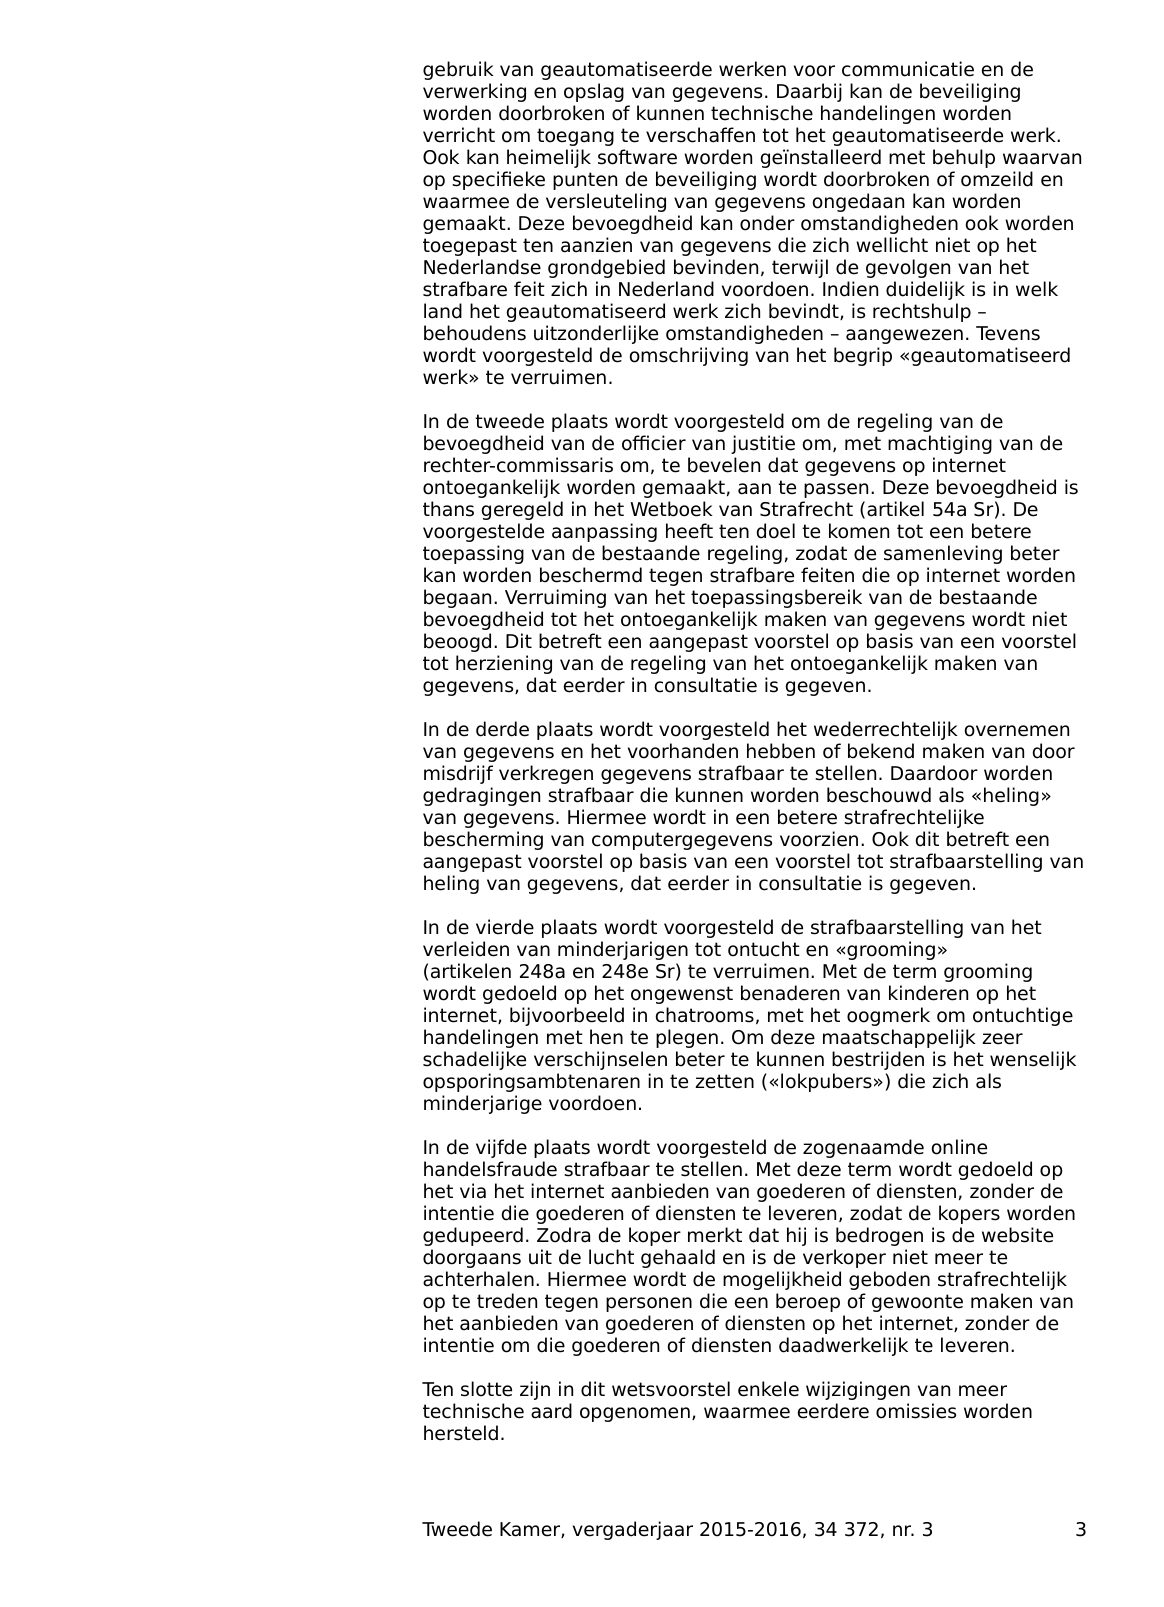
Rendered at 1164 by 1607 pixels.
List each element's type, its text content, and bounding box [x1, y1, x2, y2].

text In de tweede plaats wordt voorgesteld om de regeling van de bevoegdheid van de officier van justitie om, met machtiging van de rechter-commissaris om, te bevelen dat gegevens op internet ontoegankelijk worden gemaakt, aan te passen. Deze bevoegdheid is thans geregeld in het Wetboek van Strafrecht (artikel 54a Sr). De voorgestelde aanpassing heeft ten doel te komen tot een betere toepassing van de bestaande regeling, zodat de samenleving beter kan worden beschermd tegen strafbare feiten die op internet worden begaan. Verruiming van het toepassingsbereik van de bestaande bevoegdheid tot het ontoegankelijk maken van gegevens wordt niet beoogd. Dit betreft een aangepast voorstel op basis van een voorstel tot herziening van de regeling van het ontoegankelijk maken van gegevens, dat eerder in consultatie is gegeven. [422, 411, 1087, 697]
text gebruik van geautomatiseerde werken voor communicatie en de verwerking en opslag van gegevens. Daarbij kan de beveiliging worden doorbroken of kunnen technische handelingen worden verricht om toegang te verschaffen tot het geautomatiseerde werk. Ook kan heimelijk software worden geïnstalleerd met behulp waarvan op specifieke punten de beveiliging wordt doorbroken of omzeild en waarmee de versleuteling van gegevens ongedaan kan worden gemaakt. Deze bevoegdheid kan onder omstandigheden ook worden toegepast ten aanzien van gegevens die zich wellicht niet op het Nederlandse grondgebied bevinden, terwijl de gevolgen van het strafbare feit zich in Nederland voordoen. Indien duidelijk is in welk land het geautomatiseerd werk zich bevindt, is rechtshulp – behoudens uitzonderlijke omstandigheden – aangewezen. Tevens wordt voorgesteld de omschrijving van het begrip «geautomatiseerd werk» te verruimen. [422, 59, 1087, 389]
text In de derde plaats wordt voorgesteld het wederrechtelijk overnemen van gegevens en het voorhanden hebben of bekend maken van door misdrijf verkregen gegevens strafbaar te stellen. Daardoor worden gedragingen strafbaar die kunnen worden beschouwd als «heling» van gegevens. Hiermee wordt in een betere strafrechtelijke bescherming van computergegevens voorzien. Ook dit betreft een aangepast voorstel op basis van een voorstel tot strafbaarstelling van heling van gegevens, dat eerder in consultatie is gegeven. [422, 719, 1087, 895]
text Ten slotte zijn in dit wetsvoorstel enkele wijzigingen van meer technische aard opgenomen, waarmee eerdere omissies worden hersteld. [422, 1379, 1087, 1445]
text In de vijfde plaats wordt voorgesteld de zogenaamde online handelsfraude strafbaar te stellen. Met deze term wordt gedoeld op het via het internet aanbieden van goederen of diensten, zonder de intentie die goederen of diensten te leveren, zodat de kopers worden gedupeerd. Zodra de koper merkt dat hij is bedrogen is de website doorgaans uit de lucht gehaald en is de verkoper niet meer te achterhalen. Hiermee wordt de mogelijkheid geboden strafrechtelijk op te treden tegen personen die een beroep of gewoonte maken van het aanbieden van goederen of diensten op het internet, zonder de intentie om die goederen of diensten daadwerkelijk te leveren. [422, 1137, 1087, 1357]
text In de vierde plaats wordt voorgesteld de strafbaarstelling van het verleiden van minderjarigen tot ontucht en «grooming» (artikelen 248a en 248e Sr) te verruimen. Met de term grooming wordt gedoeld op het ongewenst benaderen van kinderen op het internet, bijvoorbeeld in chatrooms, met het oogmerk om ontuchtige handelingen met hen te plegen. Om deze maatschappelijk zeer schadelijke verschijnselen beter te kunnen bestrijden is het wenselijk opsporingsambtenaren in te zetten («lokpubers») die zich als minderjarige voordoen. [422, 917, 1087, 1115]
